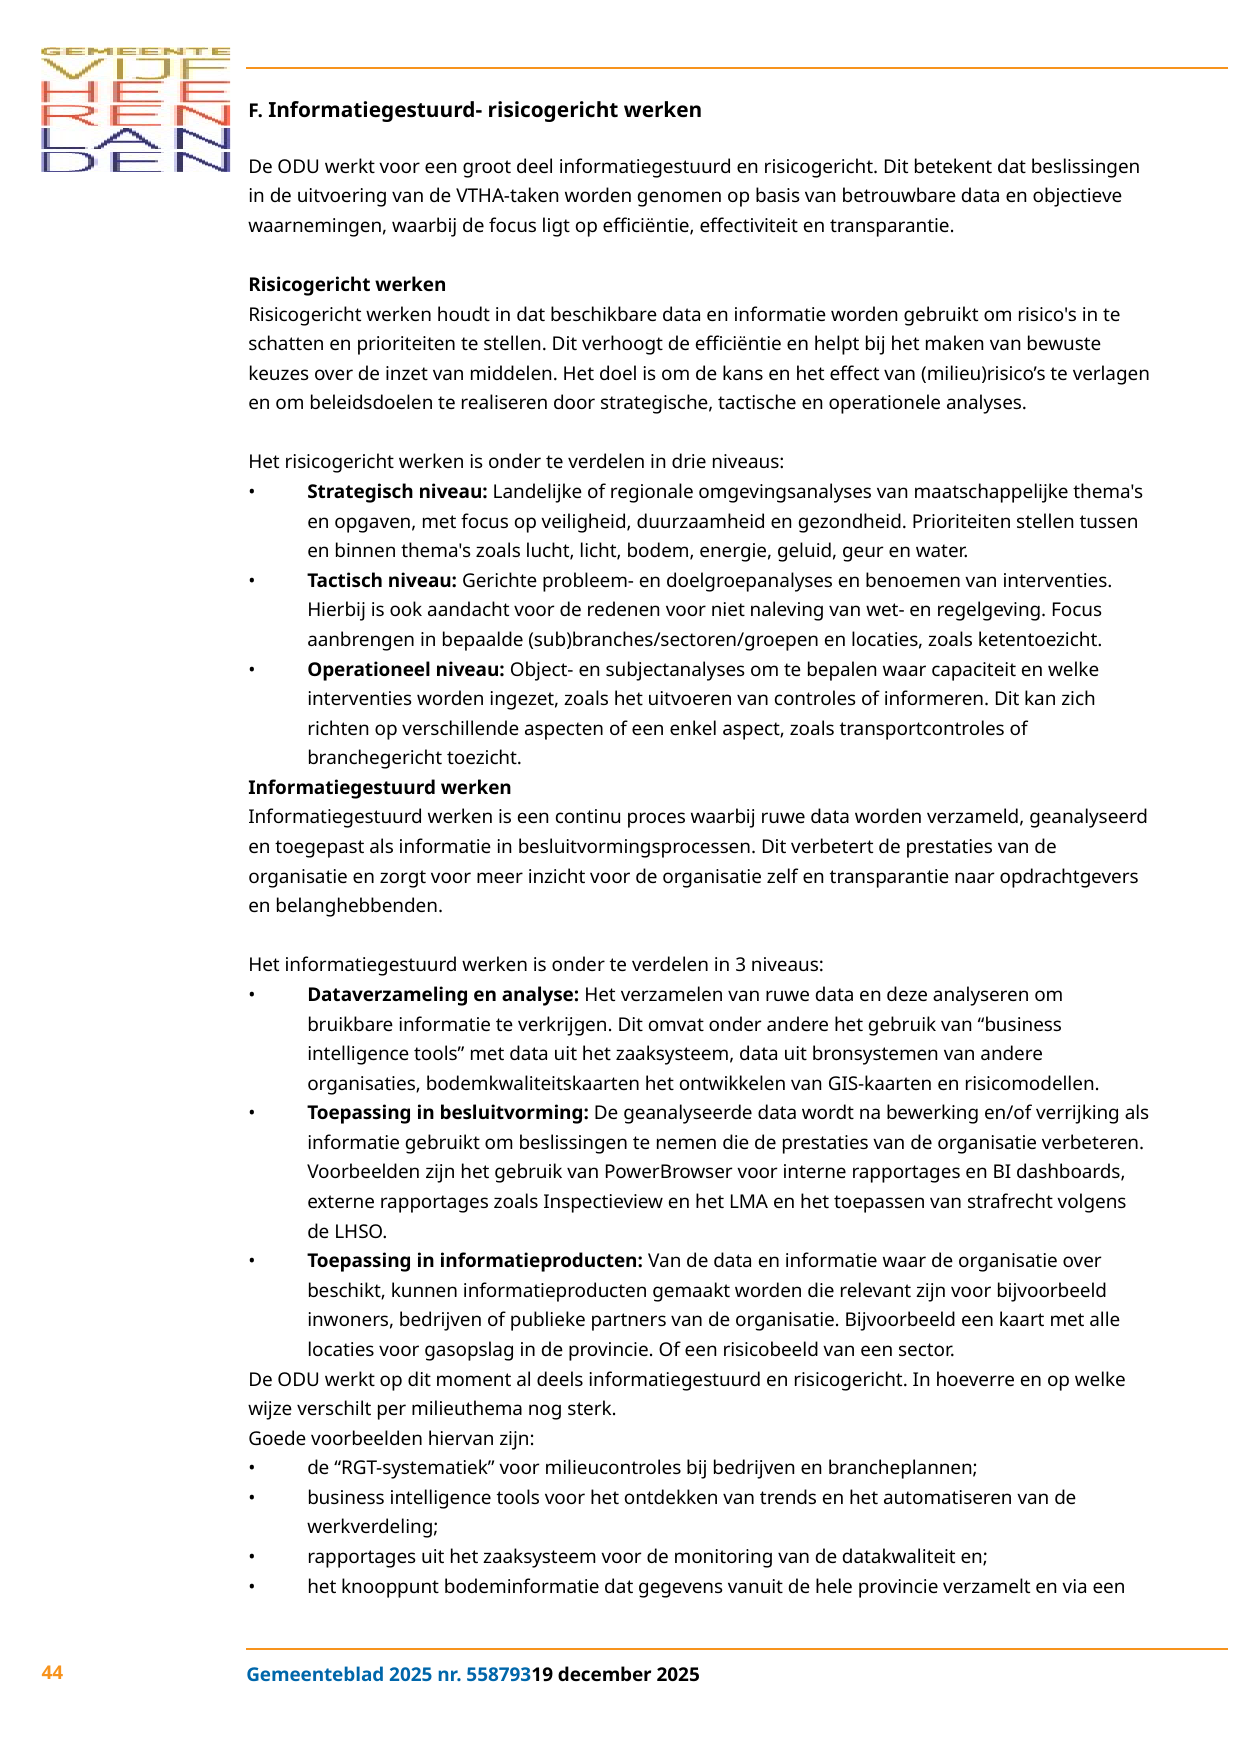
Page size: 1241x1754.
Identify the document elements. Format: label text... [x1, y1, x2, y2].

text Het informatiegestuurd werken is onder te verdelen in 3 niveaus: [248, 952, 1152, 977]
list het knooppunt bodeminformatie dat gegevens vanuit de hele provincie verzamelt en via een [248, 1573, 1152, 1599]
text Goede voorbeelden hiervan zijn: [248, 1425, 1152, 1451]
text Informatiegestuurd werken is een continu proces waarbij ruwe data worden verzameld, geanalyseerd en toegepast als informatie in besluitvormingsprocessen. Dit verbetert de prestaties van de organisatie en zorgt voor meer inzicht voor de organisatie zelf en transparantie naar opdrachtgevers en belanghebbenden. [248, 804, 1152, 918]
list rapportages uit het zaaksysteem voor de monitoring van de datakwaliteit en; [248, 1543, 1152, 1569]
list Strategisch niveau: Landelijke of regionale omgevingsanalyses van maatschappelijke thema's en opgaven, met focus op veiligheid, duurzaamheid en gezondheid. Prioriteiten stellen tussen en binnen thema's zoals lucht, licht, bodem, energie, geluid, geur en water. [248, 478, 1152, 563]
text De ODU werkt op dit moment al deels informatiegestuurd en risicogericht. In hoeverre en op welke wijze verschilt per milieuthema nog sterk. [248, 1366, 1152, 1421]
list de “RGT-systematiek” voor milieucontroles bij bedrijven en brancheplannen; [248, 1454, 1152, 1480]
text Het risicogericht werken is onder te verdelen in drie niveaus: [248, 449, 1152, 474]
list Dataverzameling en analyse: Het verzamelen van ruwe data en deze analyseren om bruikbare informatie te verkrijgen. Dit omvat onder andere het gebruik van “business intelligence tools” met data uit het zaaksysteem, data uit bronsystemen van andere organisaties, bodemkwaliteitskaarten het ontwikkelen van GIS-kaarten en risicomodellen. [248, 981, 1152, 1096]
list business intelligence tools voor het ontdekken van trends en het automatiseren van de werkverdeling; [248, 1484, 1152, 1539]
text Informatiegestuurd werken [248, 774, 1152, 800]
picture [41, 47, 231, 172]
text De ODU werkt voor een groot deel informatiegestuurd en risicogericht. Dit betekent dat beslissingen in de uitvoering van de VTHA-taken worden genomen op basis van betrouwbare data en objectieve waarnemingen, waarbij de focus ligt op efficiëntie, effectiviteit en transparantie. [248, 153, 1152, 238]
list Tactisch niveau: Gerichte probleem- en doelgroepanalyses en benoemen van interventies. Hierbij is ook aandacht voor de redenen voor niet naleving van wet- en regelgeving. Focus aanbrengen in bepaalde (sub)branches/sectoren/groepen en locaties, zoals ketentoezicht. [248, 567, 1152, 652]
list Toepassing in informatieproducten: Van de data en informatie waar de organisatie over beschikt, kunnen informatieproducten gemaakt worden die relevant zijn voor bijvoorbeeld inwoners, bedrijven of publieke partners van de organisatie. Bijvoorbeeld een kaart met alle locaties voor gasopslag in de provincie. Of een risicobeeld van een sector. [248, 1247, 1152, 1362]
list Operationeel niveau: Object- en subjectanalyses om te bepalen waar capaciteit en welke interventies worden ingezet, zoals het uitvoeren van controles of informeren. Dit kan zich richten op verschillende aspecten of een enkel aspect, zoals transportcontroles of branchegericht toezicht. [248, 656, 1152, 770]
text Risicogericht werken [248, 271, 1152, 297]
text F. Informatiegestuurd- risicogericht werken [248, 95, 1152, 123]
text Risicogericht werken houdt in dat beschikbare data en informatie worden gebruikt om risico's in te schatten en prioriteiten te stellen. Dit verhoogt de efficiëntie en helpt bij het maken van bewuste keuzes over de inzet van middelen. Het doel is om de kans en het effect van (milieu)risico’s te verlagen en om beleidsdoelen te realiseren door strategische, tactische en operationele analyses. [248, 301, 1152, 415]
list Toepassing in besluitvorming: De geanalyseerde data wordt na bewerking en/of verrijking als informatie gebruikt om beslissingen te nemen die de prestaties van de organisatie verbeteren. Voorbeelden zijn het gebruik van PowerBrowser voor interne rapportages en BI dashboards, externe rapportages zoals Inspectieview en het LMA en het toepassen van strafrecht volgens de LHSO. [248, 1099, 1152, 1244]
